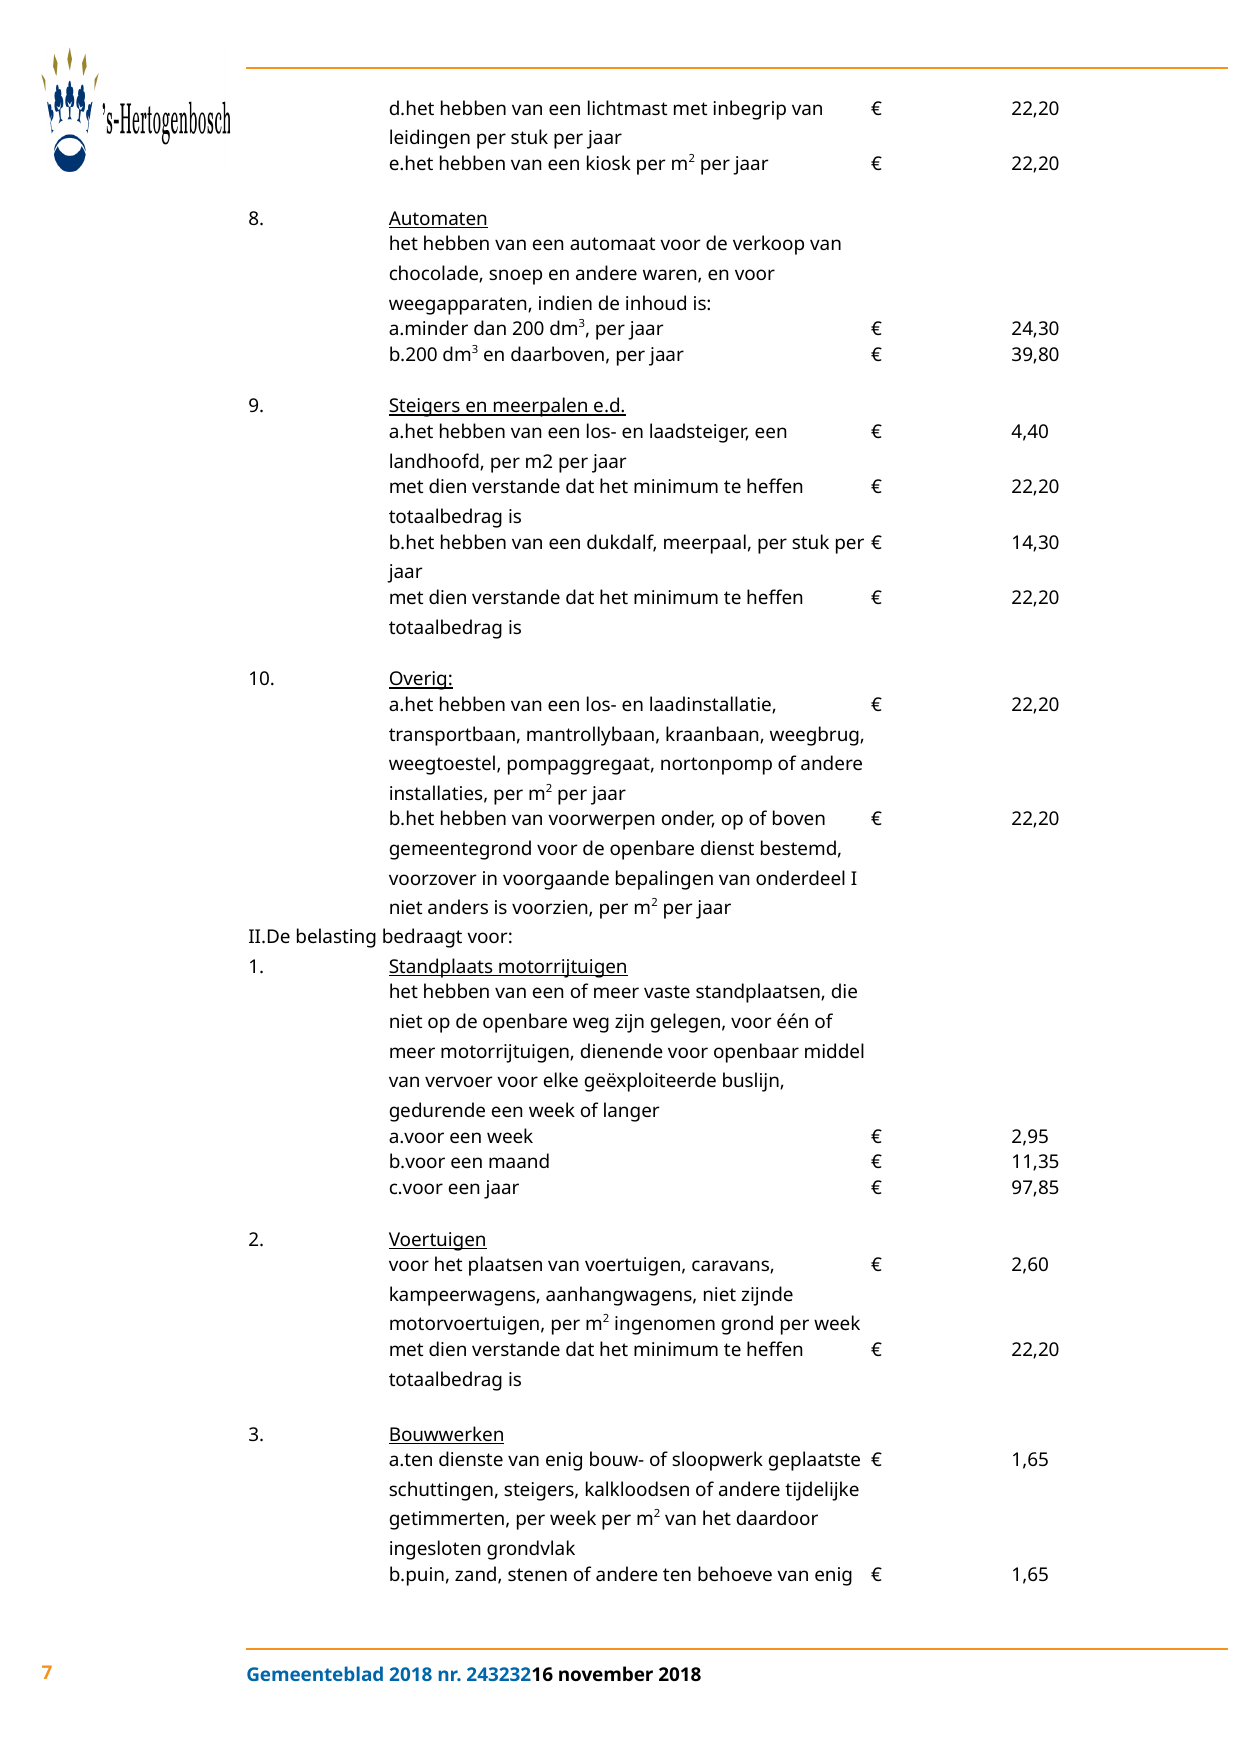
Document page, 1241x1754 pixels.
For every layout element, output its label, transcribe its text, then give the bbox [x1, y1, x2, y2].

table_cell [248, 979, 388, 1123]
table_header Automaten [389, 205, 871, 231]
table_cell [871, 665, 1011, 691]
table_cell het hebben van een of meer vaste standplaatsen, die niet op de openbare weg zijn gelegen, voor één of meer motorrijtuigen, dienende voor openbaar middel van vervoer voor elke geëxploiteerde buslijn, gedurende een week of langer [389, 979, 871, 1123]
table_cell € [871, 1336, 1011, 1392]
table_cell € [871, 1174, 1011, 1200]
table_cell [248, 691, 388, 806]
table_header [1011, 205, 1152, 231]
table_cell voor het plaatsen van voertuigen, caravans, kampeerwagens, aanhangwagens, niet zijnde motorvoertuigen, per m2 ingenomen grond per week [389, 1251, 871, 1336]
table_cell € [871, 95, 1011, 150]
table_cell [1011, 1392, 1152, 1417]
text II.De belasting bedraagt voor: [248, 923, 1152, 949]
table_cell [248, 640, 388, 665]
table_cell [871, 979, 1011, 1123]
table_cell [389, 367, 871, 393]
table_cell a.ten dienste van enig bouw- of sloopwerk geplaatste schuttingen, steigers, kalkloodsen of andere tijdelijke getimmerten, per week per m2 van het daardoor ingesloten grondvlak [389, 1446, 871, 1561]
table_cell € [871, 691, 1011, 806]
table_cell [248, 1392, 388, 1417]
table_cell 10. [248, 665, 388, 691]
table_cell met dien verstande dat het minimum te heffen totaalbedrag is [389, 1336, 871, 1392]
table_cell e.het hebben van een kiosk per m2 per jaar [389, 150, 871, 176]
table_cell a.het hebben van een los- en laadinstallatie, transportbaan, mantrollybaan, kraanbaan, weegbrug, weegtoestel, pompaggregaat, nortonpomp of andere installaties, per m2 per jaar [389, 691, 871, 806]
table_cell Voertuigen [389, 1226, 871, 1251]
table_cell d.het hebben van een lichtmast met inbegrip van leidingen per stuk per jaar [389, 95, 871, 150]
table_cell 9. [248, 393, 388, 418]
table_cell Overig: [389, 665, 871, 691]
table_cell b.het hebben van een dukdalf, meerpaal, per stuk per jaar [389, 529, 871, 584]
table_cell [1011, 393, 1152, 418]
table_cell [248, 474, 388, 529]
picture [41, 47, 231, 172]
table_cell [1011, 665, 1152, 691]
table_cell [248, 584, 388, 640]
table_header [1011, 1421, 1152, 1446]
table_cell [248, 419, 388, 474]
table_cell 22,20 [1011, 474, 1152, 529]
table_cell [248, 1200, 388, 1226]
table_cell [1011, 1200, 1152, 1226]
table_header Bouwwerken [389, 1421, 871, 1446]
table_header [871, 953, 1011, 979]
table_cell € [871, 1149, 1011, 1174]
table_cell [248, 367, 388, 393]
table_cell [248, 95, 388, 150]
table_cell b.voor een maand [389, 1149, 871, 1174]
table_cell [871, 1200, 1011, 1226]
table_cell [871, 640, 1011, 665]
table_cell Steigers en meerpalen e.d. [389, 393, 871, 418]
table_cell [248, 1446, 388, 1561]
table_cell € [871, 419, 1011, 474]
table_cell € [871, 474, 1011, 529]
table_cell 2,60 [1011, 1251, 1152, 1336]
table_cell € [871, 1123, 1011, 1148]
table_cell 11,35 [1011, 1149, 1152, 1174]
table_cell [248, 316, 388, 341]
table_cell 22,20 [1011, 95, 1152, 150]
table_cell € [871, 1251, 1011, 1336]
table_cell 4,40 [1011, 419, 1152, 474]
table_cell [1011, 640, 1152, 665]
table_cell [248, 1561, 388, 1587]
table_header [871, 1421, 1011, 1446]
table_cell [248, 1336, 388, 1392]
table_cell [248, 176, 388, 202]
table_cell 22,20 [1011, 1336, 1152, 1392]
table_header 1. [248, 953, 388, 979]
table_cell € [871, 529, 1011, 584]
table_cell [248, 150, 388, 176]
table_cell 24,30 [1011, 316, 1152, 341]
table_header [1011, 953, 1152, 979]
table_cell b.puin, zand, stenen of andere ten behoeve van enig [389, 1561, 871, 1587]
table_cell [871, 176, 1011, 202]
table_cell € [871, 806, 1011, 920]
table_header 3. [248, 1421, 388, 1446]
table_cell [248, 529, 388, 584]
table_cell [1011, 367, 1152, 393]
table_cell [389, 1392, 871, 1417]
table_cell c.voor een jaar [389, 1174, 871, 1200]
table_cell [248, 1174, 388, 1200]
table_cell [389, 640, 871, 665]
table_cell € [871, 341, 1011, 367]
table_header Standplaats motorrijtuigen [389, 953, 871, 979]
table_cell 22,20 [1011, 150, 1152, 176]
table_cell 39,80 [1011, 341, 1152, 367]
table_cell [248, 1149, 388, 1174]
table_cell [1011, 979, 1152, 1123]
table_cell 2. [248, 1226, 388, 1251]
table_cell [1011, 1226, 1152, 1251]
table_cell a.voor een week [389, 1123, 871, 1148]
table_cell a.minder dan 200 dm3, per jaar [389, 316, 871, 341]
table_header [871, 205, 1011, 231]
table_cell b.200 dm3 en daarboven, per jaar [389, 341, 871, 367]
table_cell [1011, 176, 1152, 202]
table_cell met dien verstande dat het minimum te heffen totaalbedrag is [389, 474, 871, 529]
table_cell [248, 341, 388, 367]
table_cell met dien verstande dat het minimum te heffen totaalbedrag is [389, 584, 871, 640]
table_cell [248, 1251, 388, 1336]
table_cell € [871, 1446, 1011, 1561]
table_cell [248, 1123, 388, 1148]
table_cell 22,20 [1011, 691, 1152, 806]
table_cell € [871, 584, 1011, 640]
table_cell b.het hebben van voorwerpen onder, op of boven gemeentegrond voor de openbare dienst bestemd, voorzover in voorgaande bepalingen van onderdeel I niet anders is voorzien, per m2 per jaar [389, 806, 871, 920]
table_cell 14,30 [1011, 529, 1152, 584]
table_cell [871, 393, 1011, 418]
table_cell € [871, 1561, 1011, 1587]
table_cell [389, 1200, 871, 1226]
table_cell € [871, 316, 1011, 341]
table_cell € [871, 150, 1011, 176]
table_cell 2,95 [1011, 1123, 1152, 1148]
table_cell 1,65 [1011, 1446, 1152, 1561]
table_cell [389, 176, 871, 202]
table_cell 97,85 [1011, 1174, 1152, 1200]
table_cell [248, 231, 388, 316]
table_header 8. [248, 205, 388, 231]
table_cell a.het hebben van een los- en laadsteiger, een landhoofd, per m2 per jaar [389, 419, 871, 474]
table_cell [871, 231, 1011, 316]
table_cell 22,20 [1011, 584, 1152, 640]
table_cell [871, 1226, 1011, 1251]
table_cell [248, 806, 388, 920]
table_cell 22,20 [1011, 806, 1152, 920]
table_cell [1011, 231, 1152, 316]
table_cell [871, 1392, 1011, 1417]
table_cell 1,65 [1011, 1561, 1152, 1587]
table_cell [871, 367, 1011, 393]
table_cell het hebben van een automaat voor de verkoop van chocolade, snoep en andere waren, en voor weegapparaten, indien de inhoud is: [389, 231, 871, 316]
